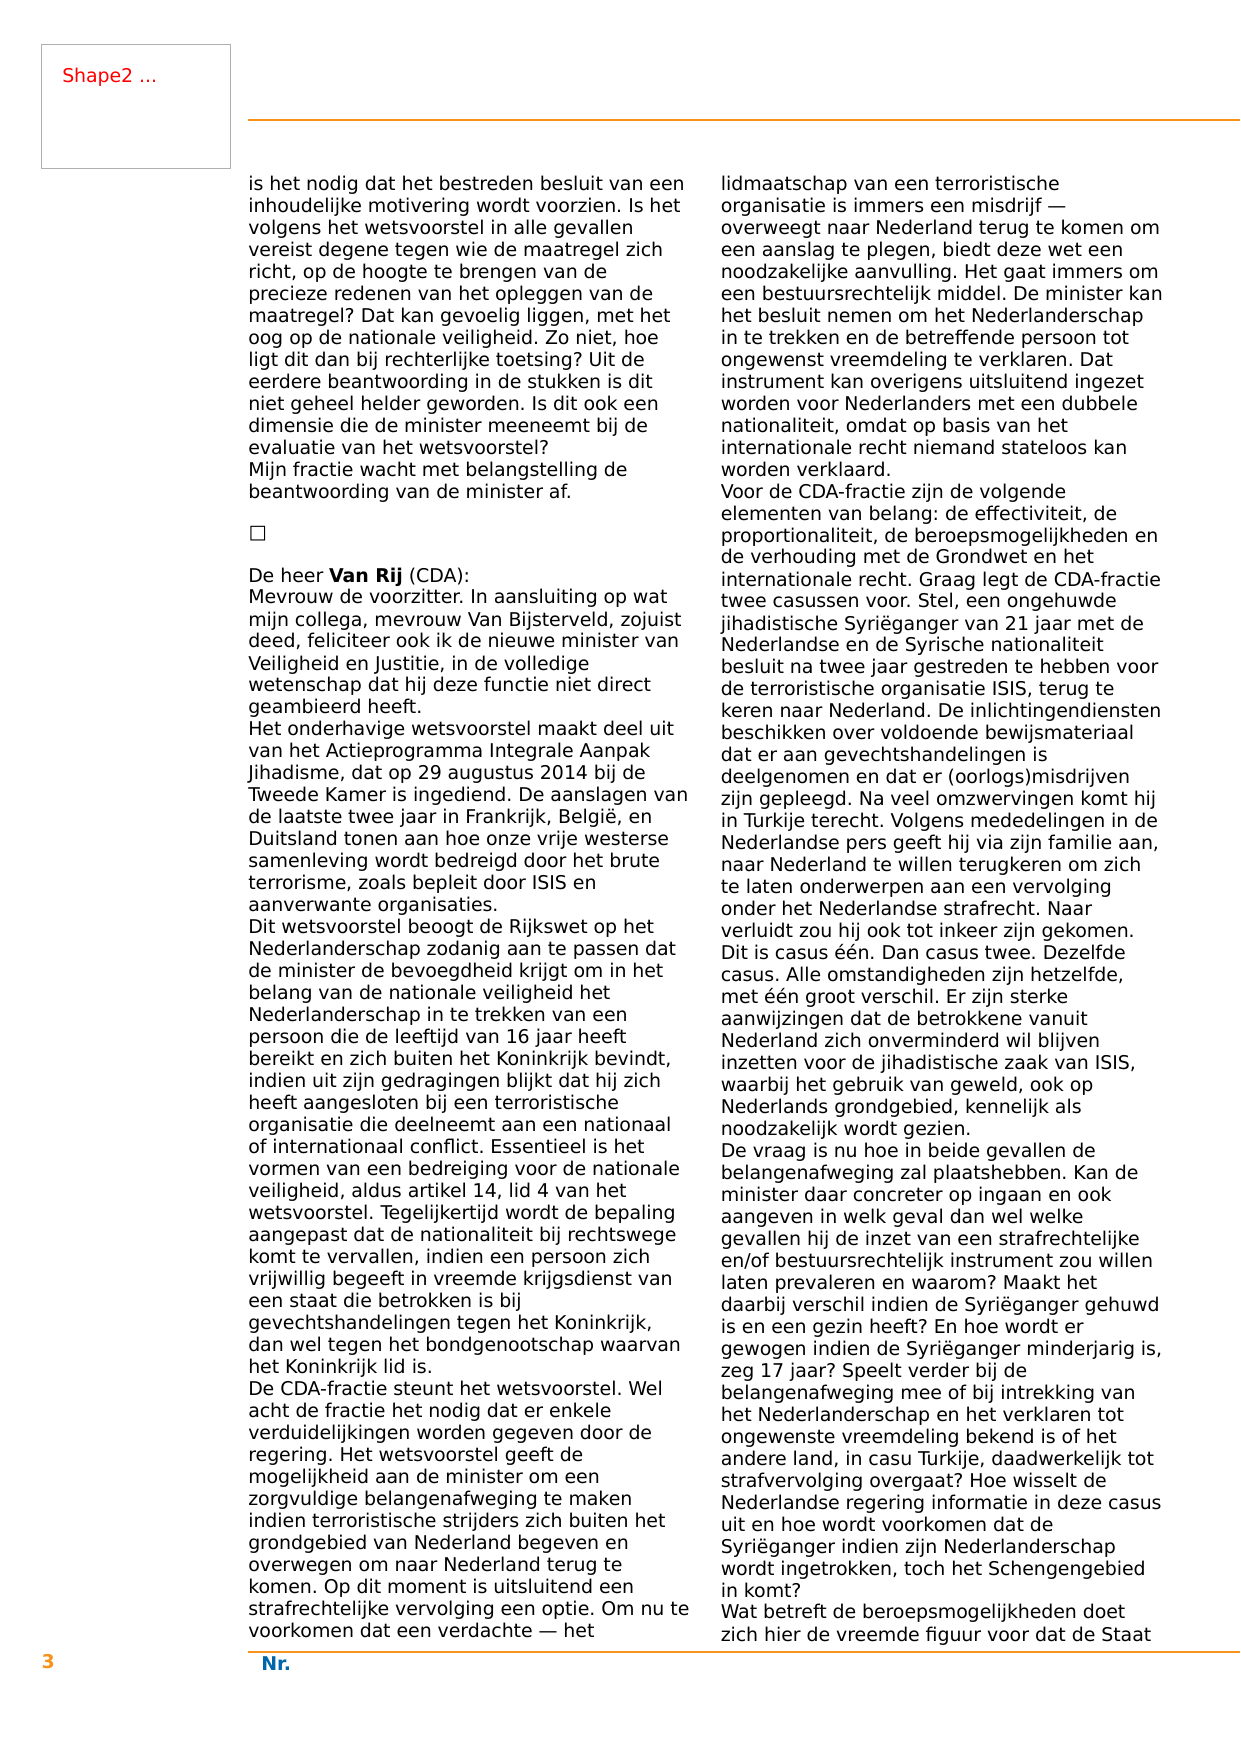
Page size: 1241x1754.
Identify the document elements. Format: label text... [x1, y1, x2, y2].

text ⬜ [248, 522, 691, 544]
text Mijn fractie wacht met belangstelling de beantwoording van de minister af. [248, 458, 691, 502]
text Dit wetsvoorstel beoogt de Rijkswet op het Nederlanderschap zodanig aan te passen dat de minister de bevoegdheid krijgt om in het belang van de nationale veiligheid het Nederlanderschap in te trekken van een persoon die de leeftijd van 16 jaar heeft bereikt en zich buiten het Koninkrijk bevindt, indien uit zijn gedragingen blijkt dat hij zich heeft aangesloten bij een terroristische organisatie die deelneemt aan een nationaal of internationaal conflict. Essentieel is het vormen van een bedreiging voor de nationale veiligheid, aldus artikel 14, lid 4 van het wetsvoorstel. Tegelijkertijd wordt de bepaling aangepast dat de nationaliteit bij rechtswege komt te vervallen, indien een persoon zich vrijwillig begeeft in vreemde krijgsdienst van een staat die betrokken is bij gevechtshandelingen tegen het Koninkrijk, dan wel tegen het bondgenootschap waarvan het Koninkrijk lid is. [248, 916, 691, 1378]
text De vraag is nu hoe in beide gevallen de belangenafweging zal plaatshebben. Kan de minister daar concreter op ingaan en ook aangeven in welk geval dan wel welke gevallen hij de inzet van een strafrechtelijke en/of bestuursrechtelijk instrument zou willen laten prevaleren en waarom? Maakt het daarbij verschil indien de Syriëganger gehuwd is en een gezin heeft? En hoe wordt er gewogen indien de Syriëganger minderjarig is, zeg 17 jaar? Speelt verder bij de belangenafweging mee of bij intrekking van het Nederlanderschap en het verklaren tot ongewenste vreemdeling bekend is of het andere land, in casu Turkije, daadwerkelijk tot strafvervolging overgaat? Hoe wisselt de Nederlandse regering informatie in deze casus uit en hoe wordt voorkomen dat de Syriëganger indien zijn Nederlanderschap wordt ingetrokken, toch het Schengengebied in komt? [721, 1140, 1163, 1601]
text Voor de CDA-fractie zijn de volgende elementen van belang: de effectiviteit, de proportionaliteit, de beroepsmogelijkheden en de verhouding met de Grondwet en het internationale recht. Graag legt de CDA-fractie twee casussen voor. Stel, een ongehuwde jihadistische Syriëganger van 21 jaar met de Nederlandse en de Syrische nationaliteit besluit na twee jaar gestreden te hebben voor de terroristische organisatie ISIS, terug te keren naar Nederland. De inlichtingendiensten beschikken over voldoende bewijsmateriaal dat er aan gevechtshandelingen is deelgenomen en dat er (oorlogs)misdrijven zijn gepleegd. Na veel omzwervingen komt hij in Turkije terecht. Volgens mededelingen in de Nederlandse pers geeft hij via zijn familie aan, naar Nederland te willen terugkeren om zich te laten onderwerpen aan een vervolging onder het Nederlandse strafrecht. Naar verluidt zou hij ook tot inkeer zijn gekomen. Dit is casus één. Dan casus twee. Dezelfde casus. Alle omstandigheden zijn hetzelfde, met één groot verschil. Er zijn sterke aanwijzingen dat de betrokkene vanuit Nederland zich onverminderd wil blijven inzetten voor de jihadistische zaak van ISIS, waarbij het gebruik van geweld, ook op Nederlands grondgebied, kennelijk als noodzakelijk wordt gezien. [721, 481, 1163, 1140]
text De CDA-fractie steunt het wetsvoorstel. Wel acht de fractie het nodig dat er enkele verduidelijkingen worden gegeven door de regering. Het wetsvoorstel geeft de mogelijkheid aan de minister om een zorgvuldige belangenafweging te maken indien terroristische strijders zich buiten het grondgebied van Nederland begeven en overwegen om naar Nederland terug te komen. Op dit moment is uitsluitend een strafrechtelijke vervolging een optie. Om nu te voorkomen dat een verdachte — het [248, 1378, 691, 1641]
text Het onderhavige wetsvoorstel maakt deel uit van het Actieprogramma Integrale Aanpak Jihadisme, dat op 29 augustus 2014 bij de Tweede Kamer is ingediend. De aanslagen van de laatste twee jaar in Frankrijk, België, en Duitsland tonen aan hoe onze vrije westerse samenleving wordt bedreigd door het brute terrorisme, zoals bepleit door ISIS en aanverwante organisaties. [248, 718, 691, 916]
text Wat betreft de beroepsmogelijkheden doet zich hier de vreemde figuur voor dat de Staat [721, 1601, 1163, 1645]
text lidmaatschap van een terroristische organisatie is immers een misdrijf — overweegt naar Nederland terug te komen om een aanslag te plegen, biedt deze wet een noodzakelijke aanvulling. Het gaat immers om een bestuursrechtelijk middel. De minister kan het besluit nemen om het Nederlanderschap in te trekken en de betreffende persoon tot ongewenst vreemdeling te verklaren. Dat instrument kan overigens uitsluitend ingezet worden voor Nederlanders met een dubbele nationaliteit, omdat op basis van het internationale recht niemand stateloos kan worden verklaard. [721, 173, 1163, 481]
text Mevrouw de voorzitter. In aansluiting op wat mijn collega, mevrouw Van Bijsterveld, zojuist deed, feliciteer ook ik de nieuwe minister van Veiligheid en Justitie, in de volledige wetenschap dat hij deze functie niet direct geambieerd heeft. [248, 586, 691, 718]
text De heer Van Rij (CDA): [248, 564, 691, 586]
text is het nodig dat het bestreden besluit van een inhoudelijke motivering wordt voorzien. Is het volgens het wetsvoorstel in alle gevallen vereist degene tegen wie de maatregel zich richt, op de hoogte te brengen van de precieze redenen van het opleggen van de maatregel? Dat kan gevoelig liggen, met het oog op de nationale veiligheid. Zo niet, hoe ligt dit dan bij rechterlijke toetsing? Uit de eerdere beantwoording in de stukken is dit niet geheel helder geworden. Is dit ook een dimensie die de minister meeneemt bij de evaluatie van het wetsvoorstel? [248, 173, 691, 458]
